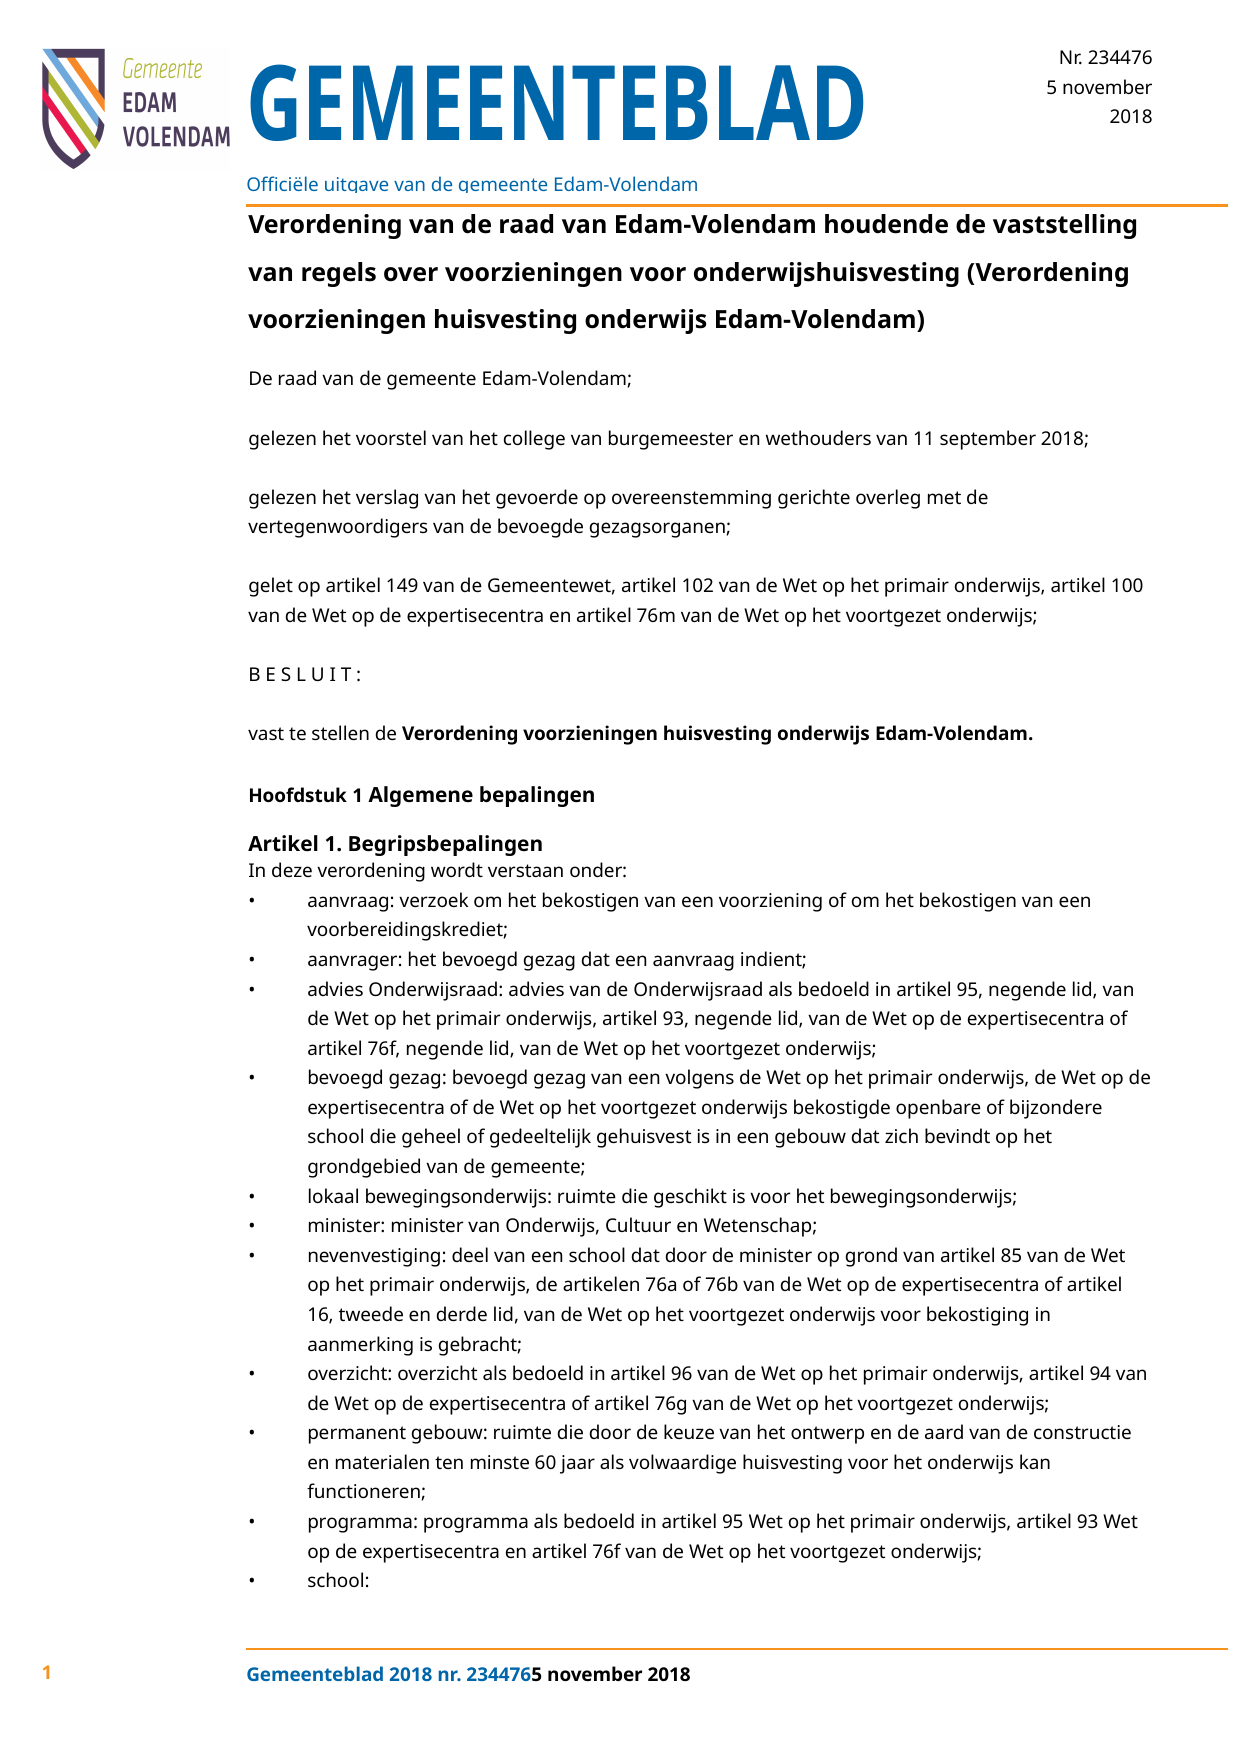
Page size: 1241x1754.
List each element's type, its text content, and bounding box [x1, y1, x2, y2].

text gelezen het verslag van het gevoerde op overeenstemming gerichte overleg met de vertegenwoordigers van de bevoegde gezagsorganen; [248, 484, 1152, 539]
text De raad van de gemeente Edam-Volendam; [248, 366, 1152, 391]
list advies Onderwijsraad: advies van de Onderwijsraad als bedoeld in artikel 95, negende lid, van de Wet op het primair onderwijs, artikel 93, negende lid, van de Wet op de expertisecentra of artikel 76f, negende lid, van de Wet op het voortgezet onderwijs; [248, 976, 1152, 1061]
list lokaal bewegingsonderwijs: ruimte die geschikt is voor het bewegingsonderwijs; [248, 1183, 1152, 1208]
list aanvrager: het bevoegd gezag dat een aanvraag indient; [248, 946, 1152, 972]
text In deze verordening wordt verstaan onder: [248, 857, 1152, 883]
list aanvraag: verzoek om het bekostigen van een voorziening of om het bekostigen van een voorbereidingskrediet; [248, 887, 1152, 942]
text B E S L U I T : [248, 661, 1152, 687]
list permanent gebouw: ruimte die door de keuze van het ontwerp en de aard van de constructie en materialen ten minste 60 jaar als volwaardige huisvesting voor het onderwijs kan functioneren; [248, 1419, 1152, 1504]
list nevenvestiging: deel van een school dat door de minister op grond van artikel 85 van de Wet op het primair onderwijs, de artikelen 76a of 76b van de Wet op de expertisecentra of artikel 16, tweede en derde lid, van de Wet op het voortgezet onderwijs voor bekostiging in aanmerking is gebracht; [248, 1242, 1152, 1356]
text gelet op artikel 149 van de Gemeentewet, artikel 102 van de Wet op het primair onderwijs, artikel 100 van de Wet op de expertisecentra en artikel 76m van de Wet op het voortgezet onderwijs; [248, 573, 1152, 628]
picture [41, 47, 231, 172]
list overzicht: overzicht als bedoeld in artikel 96 van de Wet op het primair onderwijs, artikel 94 van de Wet op de expertisecentra of artikel 76g van de Wet op het voortgezet onderwijs; [248, 1360, 1152, 1416]
list minister: minister van Onderwijs, Cultuur en Wetenschap; [248, 1212, 1152, 1238]
text Verordening van de raad van Edam-Volendam houdende de vaststelling van regels over voorzieningen voor onderwijshuisvesting (Verordening voorzieningen huisvesting onderwijs Edam-Volendam) [248, 207, 1152, 336]
list programma: programma als bedoeld in artikel 95 Wet op het primair onderwijs, artikel 93 Wet op de expertisecentra en artikel 76f van de Wet op het voortgezet onderwijs; [248, 1508, 1152, 1563]
text gelezen het voorstel van het college van burgemeester en wethouders van 11 september 2018; [248, 425, 1152, 450]
text Artikel 1. Begripsbepalingen [248, 829, 1152, 857]
list school: [248, 1567, 1152, 1593]
text vast te stellen de Verordening voorzieningen huisvesting onderwijs Edam-Volendam. [248, 721, 1152, 746]
list bevoegd gezag: bevoegd gezag van een volgens de Wet op het primair onderwijs, de Wet op de expertisecentra of de Wet op het voortgezet onderwijs bekostigde openbare of bijzondere school die geheel of gedeeltelijk gehuisvest is in een gebouw dat zich bevindt op het grondgebied van de gemeente; [248, 1064, 1152, 1179]
text Hoofdstuk 1 Algemene bepalingen [248, 780, 1152, 808]
